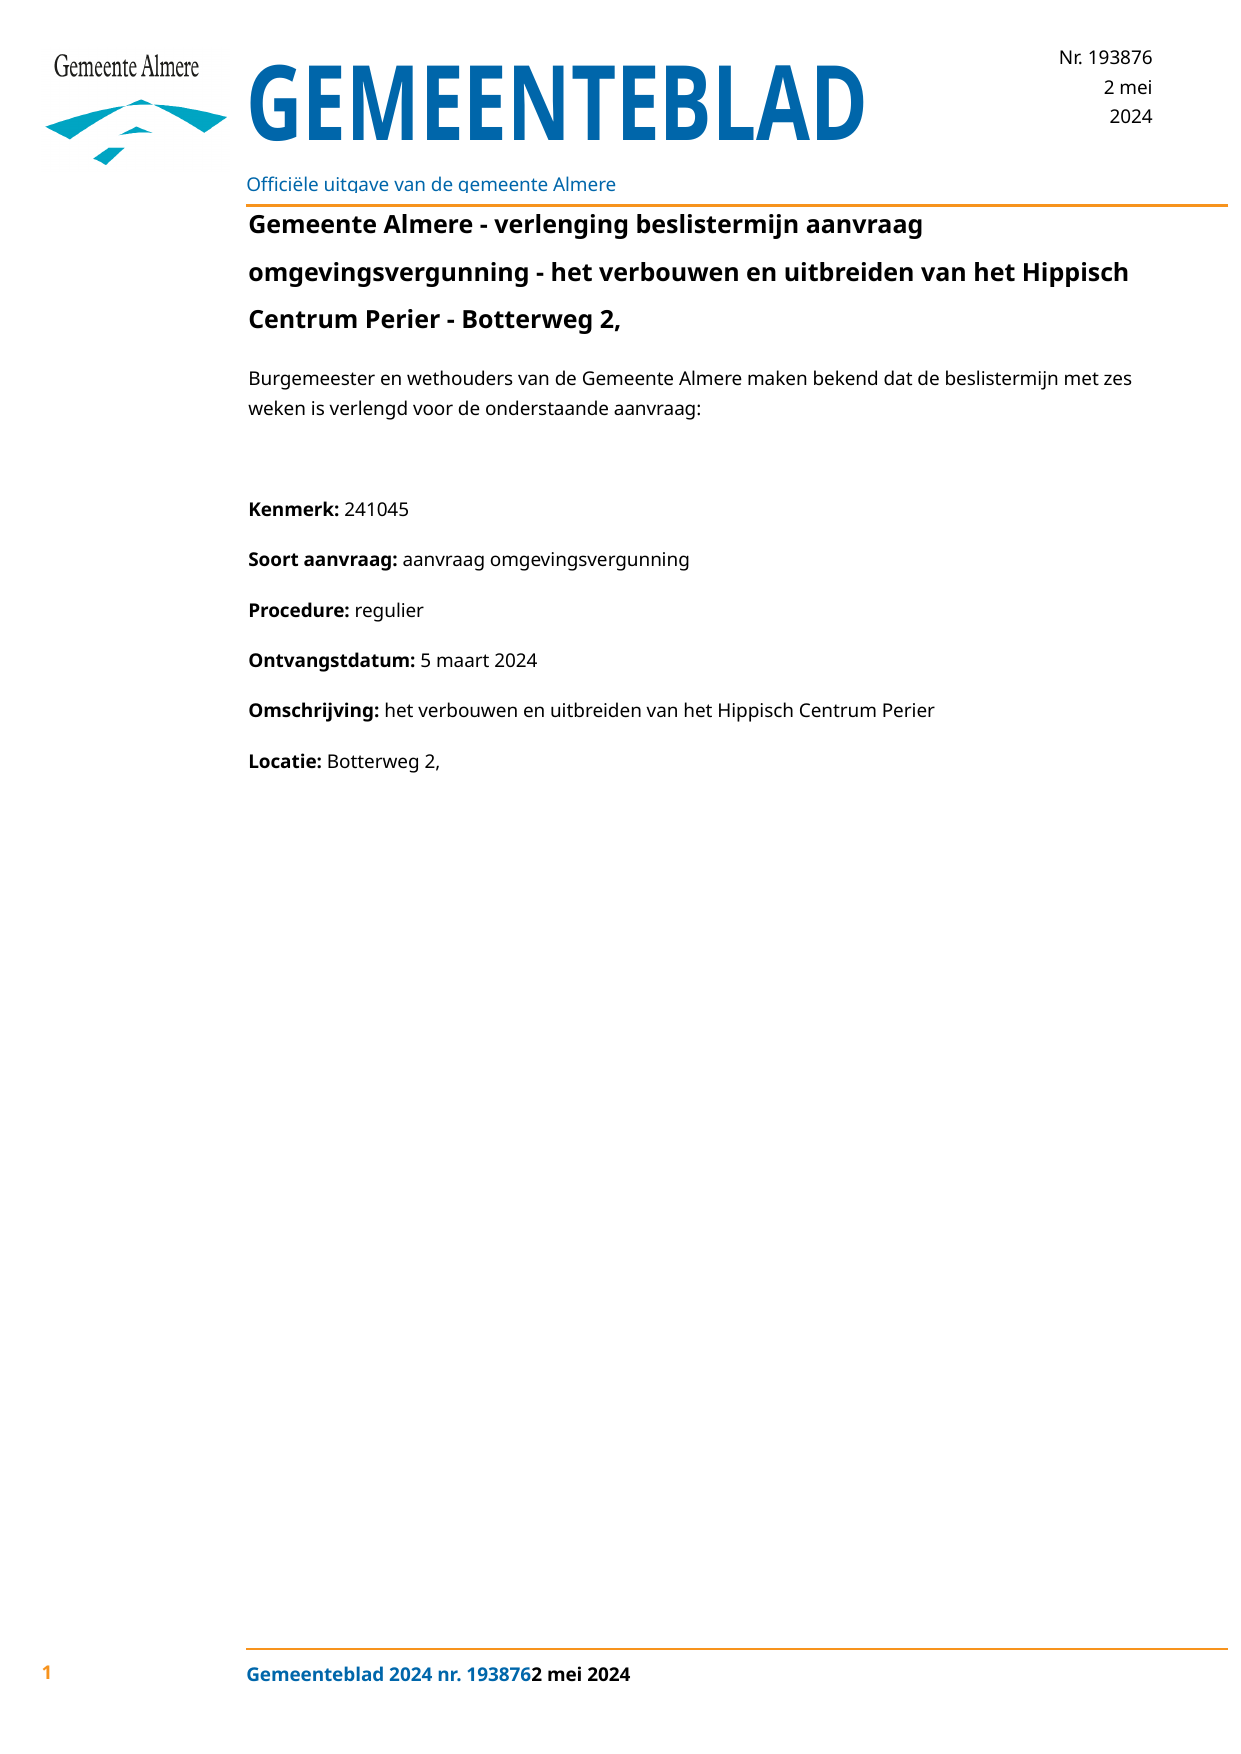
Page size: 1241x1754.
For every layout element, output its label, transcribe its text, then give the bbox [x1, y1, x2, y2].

text Locatie: Botterweg 2, [248, 748, 1152, 774]
text Soort aanvraag: aanvraag omgevingsvergunning [248, 546, 1152, 572]
text Omschrijving: het verbouwen en uitbreiden van het Hippisch Centrum Perier [248, 698, 1152, 723]
picture [41, 47, 231, 172]
text Kenmerk: 241045 [248, 496, 1152, 522]
text Ontvangstdatum: 5 maart 2024 [248, 647, 1152, 673]
text Gemeente Almere - verlenging beslistermijn aanvraag omgevingsvergunning - het verbouwen en uitbreiden van het Hippisch Centrum Perier - Botterweg 2, [248, 207, 1152, 336]
text Burgemeester en wethouders van de Gemeente Almere maken bekend dat de beslistermijn met zes weken is verlengd voor de onderstaande aanvraag: [248, 366, 1152, 421]
text Procedure: regulier [248, 597, 1152, 622]
